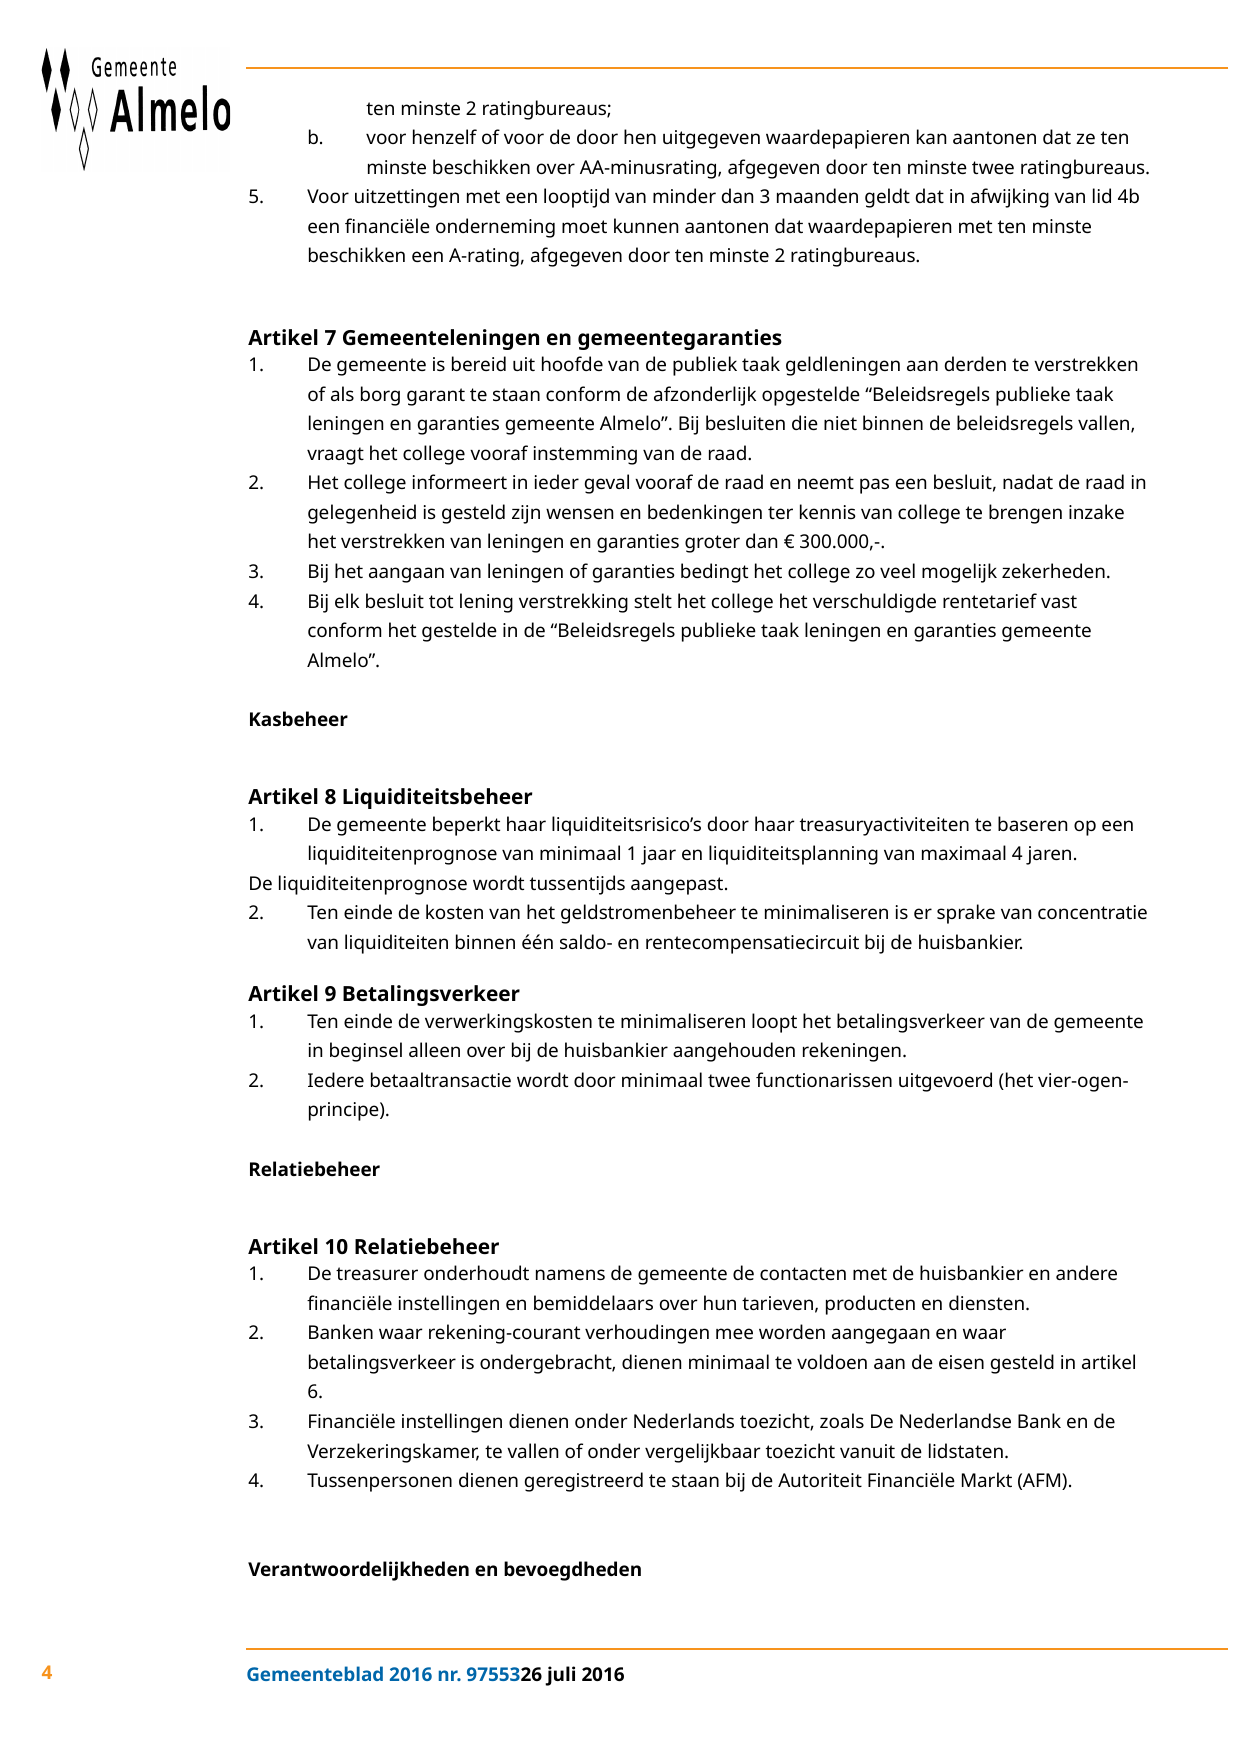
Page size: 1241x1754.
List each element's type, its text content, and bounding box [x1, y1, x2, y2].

list Bij het aangaan van leningen of garanties bedingt het college zo veel mogelijk zekerheden. [248, 558, 1152, 584]
picture [41, 47, 231, 172]
list Voor uitzettingen met een looptijd van minder dan 3 maanden geldt dat in afwijking van lid 4b een financiële onderneming moet kunnen aantonen dat waardepapieren met ten minste beschikken een A-rating, afgegeven door ten minste 2 ratingbureaus. [248, 183, 1152, 268]
list Tussenpersonen dienen geregistreerd te staan bij de Autoriteit Financiële Markt (AFM). [248, 1467, 1152, 1493]
text De liquiditeitenprognose wordt tussentijds aangepast. [248, 870, 1152, 896]
text Verantwoordelijkheden en bevoegdheden [248, 1556, 1152, 1582]
list De gemeente beperkt haar liquiditeitsrisico’s door haar treasuryactiviteiten te baseren op een liquiditeitenprognose van minimaal 1 jaar en liquiditeitsplanning van maximaal 4 jaren. [248, 811, 1152, 866]
list ten minste 2 ratingbureaus; [307, 95, 1152, 121]
list Bij elk besluit tot lening verstrekking stelt het college het verschuldigde rentetarief vast conform het gestelde in de “Beleidsregels publieke taak leningen en garanties gemeente Almelo”. [248, 588, 1152, 673]
list Banken waar rekening-courant verhoudingen mee worden aangegaan en waar betalingsverkeer is ondergebracht, dienen minimaal te voldoen aan de eisen gesteld in artikel 6. [248, 1319, 1152, 1404]
list De treasurer onderhoudt namens de gemeente de contacten met de huisbankier en andere financiële instellingen en bemiddelaars over hun tarieven, producten en diensten. [248, 1260, 1152, 1316]
text Artikel 10 Relatiebeheer [248, 1232, 1152, 1260]
list Het college informeert in ieder geval vooraf de raad en neemt pas een besluit, nadat de raad in gelegenheid is gesteld zijn wensen en bedenkingen ter kennis van college te brengen inzake het verstrekken van leningen en garanties groter dan € 300.000,-. [248, 469, 1152, 554]
text Artikel 9 Betalingsverkeer [248, 979, 1152, 1008]
list Iedere betaaltransactie wordt door minimaal twee functionarissen uitgevoerd (het vier-ogen-principe). [248, 1067, 1152, 1122]
list Ten einde de kosten van het geldstromenbeheer te minimaliseren is er sprake van concentratie van liquiditeiten binnen één saldo- en rentecompensatiecircuit bij de huisbankier. [248, 899, 1152, 955]
text Relatiebeheer [248, 1156, 1152, 1182]
list De gemeente is bereid uit hoofde van de publiek taak geldleningen aan derden te verstrekken of als borg garant te staan conform de afzonderlijk opgestelde “Beleidsregels publieke taak leningen en garanties gemeente Almelo”. Bij besluiten die niet binnen de beleidsregels vallen, vraagt het college vooraf instemming van de raad. [248, 351, 1152, 466]
list Financiële instellingen dienen onder Nederlands toezicht, zoals De Nederlandse Bank en de Verzekeringskamer, te vallen of onder vergelijkbaar toezicht vanuit de lidstaten. [248, 1408, 1152, 1464]
list voor henzelf of voor de door hen uitgegeven waardepapieren kan aantonen dat ze ten minste beschikken over AA-minusrating, afgegeven door ten minste twee ratingbureaus. [307, 124, 1152, 180]
text Artikel 8 Liquiditeitsbeheer [248, 782, 1152, 811]
list Ten einde de verwerkingskosten te minimaliseren loopt het betalingsverkeer van de gemeente in beginsel alleen over bij de huisbankier aangehouden rekeningen. [248, 1008, 1152, 1063]
text Artikel 7 Gemeenteleningen en gemeentegaranties [248, 323, 1152, 351]
text Kasbeheer [248, 706, 1152, 732]
